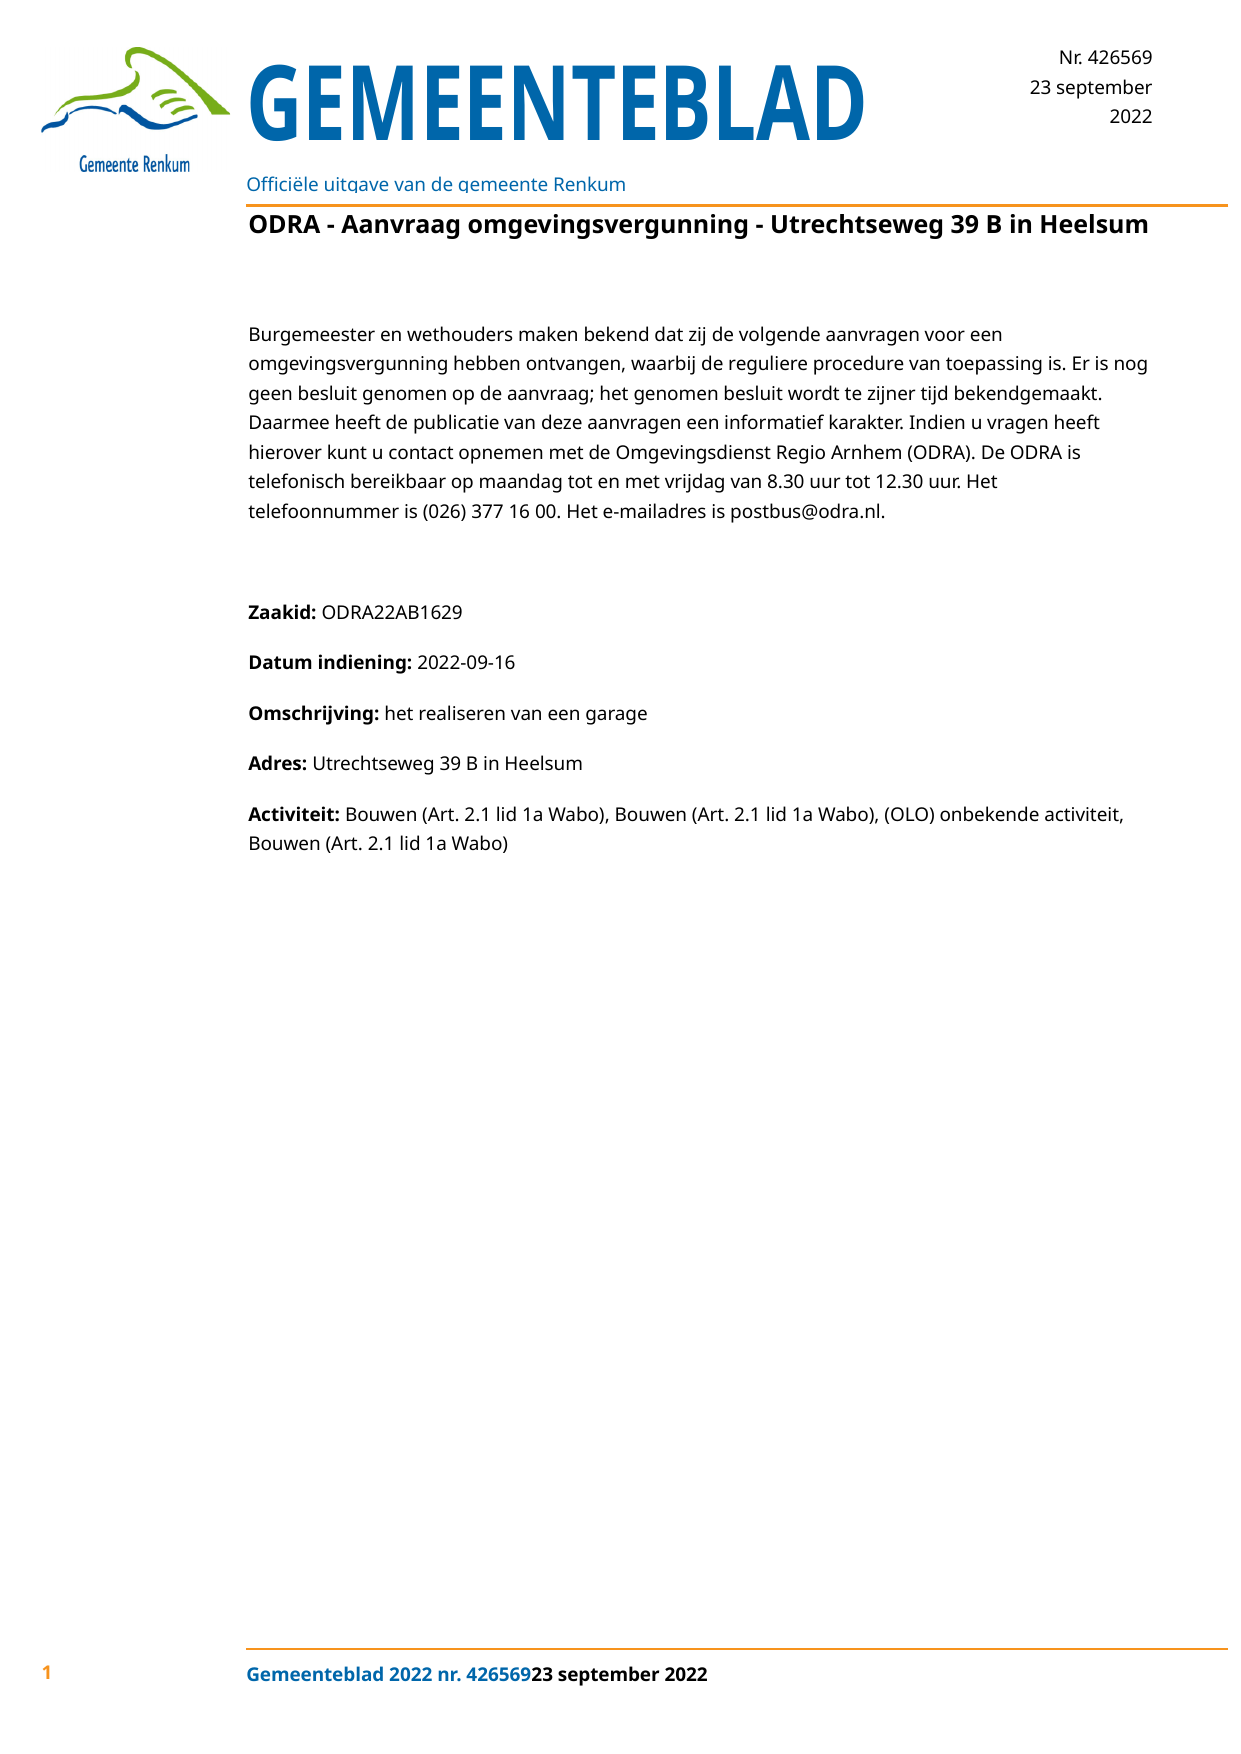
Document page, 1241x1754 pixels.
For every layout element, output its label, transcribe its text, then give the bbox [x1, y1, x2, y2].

text Omschrijving: het realiseren van een garage [248, 700, 1152, 726]
picture [41, 47, 231, 172]
text ODRA - Aanvraag omgevingsvergunning - Utrechtseweg 39 B in Heelsum [248, 207, 1152, 241]
text Zaakid: ODRA22AB1629 [248, 599, 1152, 625]
text Activiteit: Bouwen (Art. 2.1 lid 1a Wabo), Bouwen (Art. 2.1 lid 1a Wabo), (OLO) onbekende activiteit, Bouwen (Art. 2.1 lid 1a Wabo) [248, 801, 1152, 856]
text Datum indiening: 2022-09-16 [248, 649, 1152, 675]
text Burgemeester en wethouders maken bekend dat zij de volgende aanvragen voor een omgevingsvergunning hebben ontvangen, waarbij de reguliere procedure van toepassing is. Er is nog geen besluit genomen op de aanvraag; het genomen besluit wordt te zijner tijd bekendgemaakt. Daarmee heeft de publicatie van deze aanvragen een informatief karakter. Indien u vragen heeft hierover kunt u contact opnemen met de Omgevingsdienst Regio Arnhem (ODRA). De ODRA is telefonisch bereikbaar op maandag tot en met vrijdag van 8.30 uur tot 12.30 uur. Het telefoonnummer is (026) 377 16 00. Het e-mailadres is postbus@odra.nl. [248, 321, 1152, 524]
text Adres: Utrechtseweg 39 B in Heelsum [248, 750, 1152, 776]
